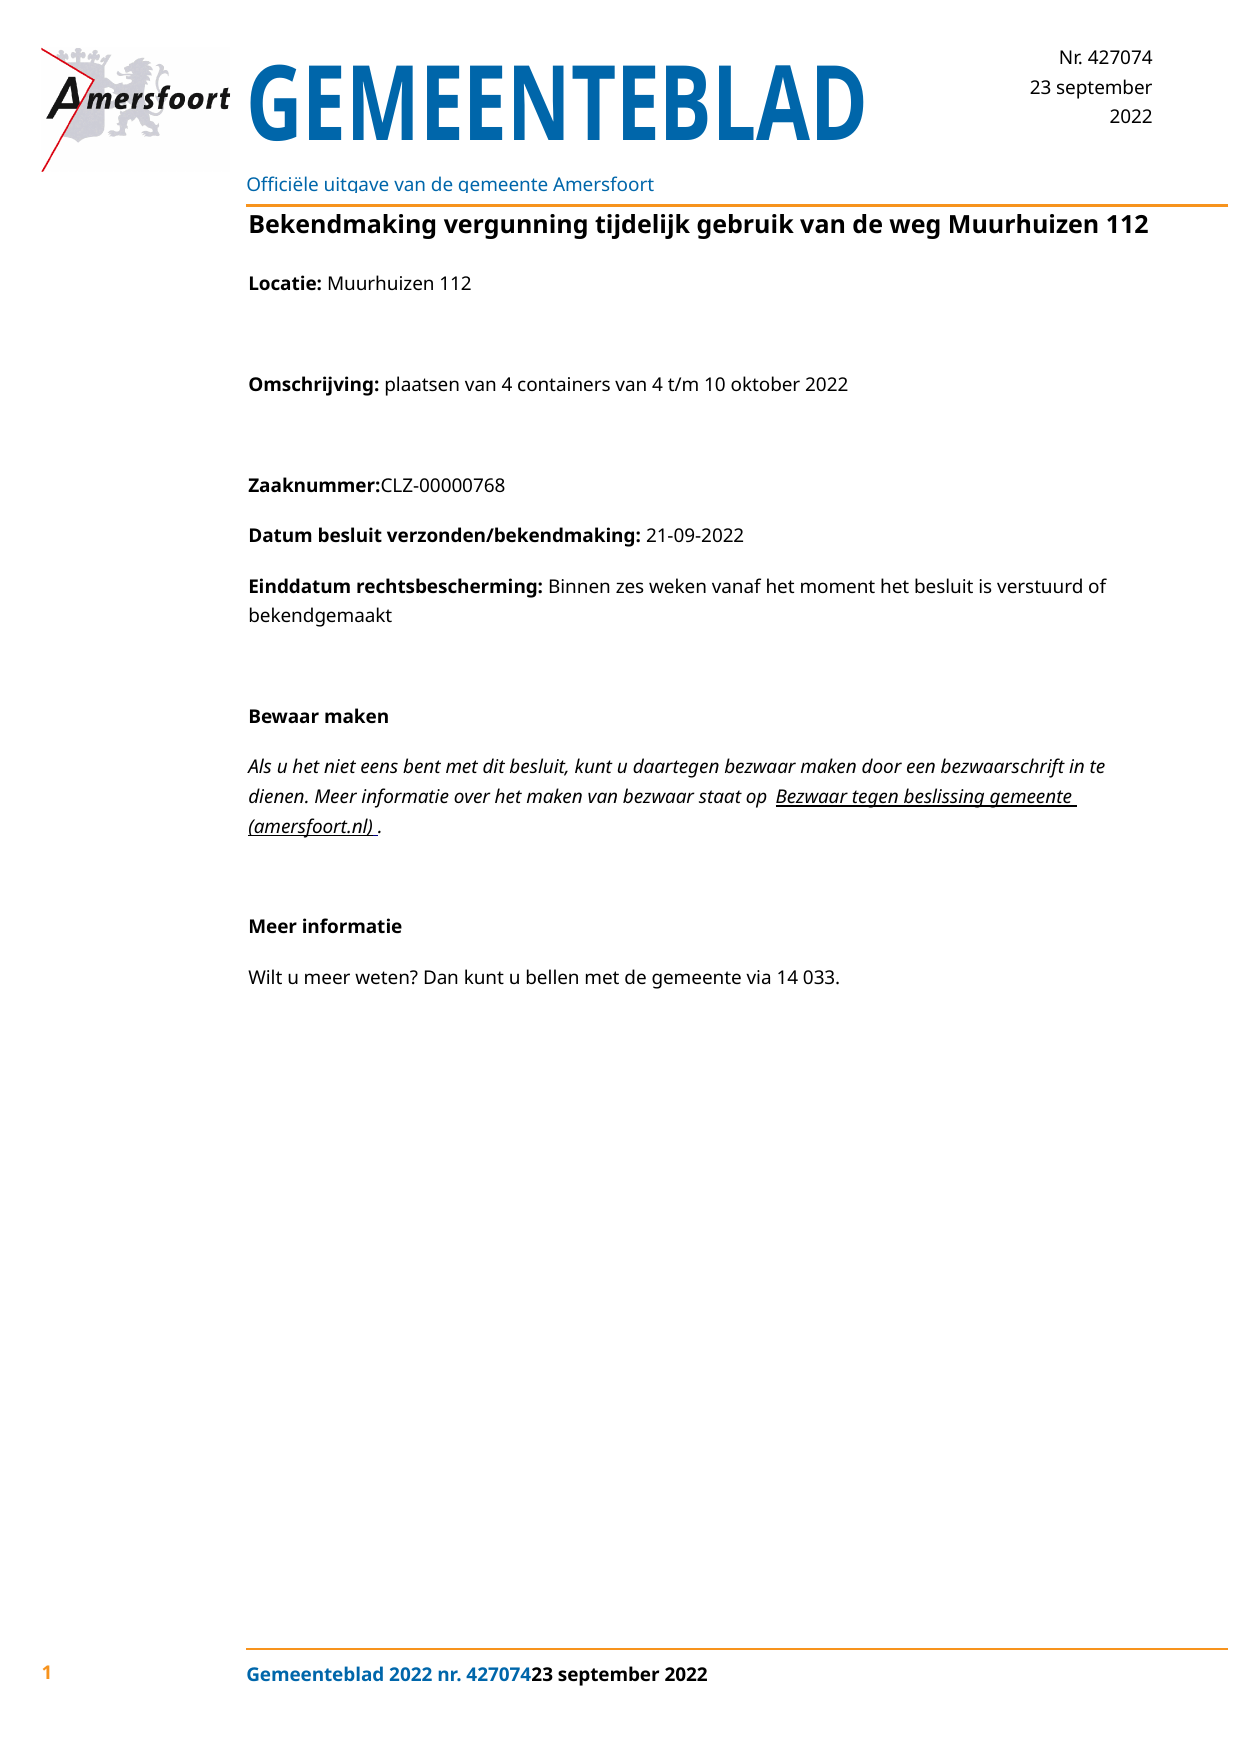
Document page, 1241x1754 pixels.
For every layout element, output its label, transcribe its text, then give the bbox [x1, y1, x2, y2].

text Wilt u meer weten? Dan kunt u bellen met de gemeente via 14 033. [248, 964, 1152, 990]
text Meer informatie [248, 914, 1152, 939]
picture [41, 47, 231, 172]
text Bewaar maken [248, 703, 1152, 729]
text Als u het niet eens bent met dit besluit, kunt u daartegen bezwaar maken door een bezwaarschrift in te dienen. Meer informatie over het maken van bezwaar staat op Bezwaar tegen beslissing gemeente (amersfoort.nl) . [248, 754, 1152, 838]
text Locatie: Muurhuizen 112 [248, 270, 1152, 296]
text Datum besluit verzonden/bekendmaking: 21-09-2022 [248, 522, 1152, 548]
text Zaaknummer:CLZ-00000768 [248, 472, 1152, 498]
text Omschrijving: plaatsen van 4 containers van 4 t/m 10 oktober 2022 [248, 371, 1152, 397]
text Bekendmaking vergunning tijdelijk gebruik van de weg Muurhuizen 112 [248, 207, 1152, 241]
text Einddatum rechtsbescherming: Binnen zes weken vanaf het moment het besluit is verstuurd of bekendgemaakt [248, 573, 1152, 628]
